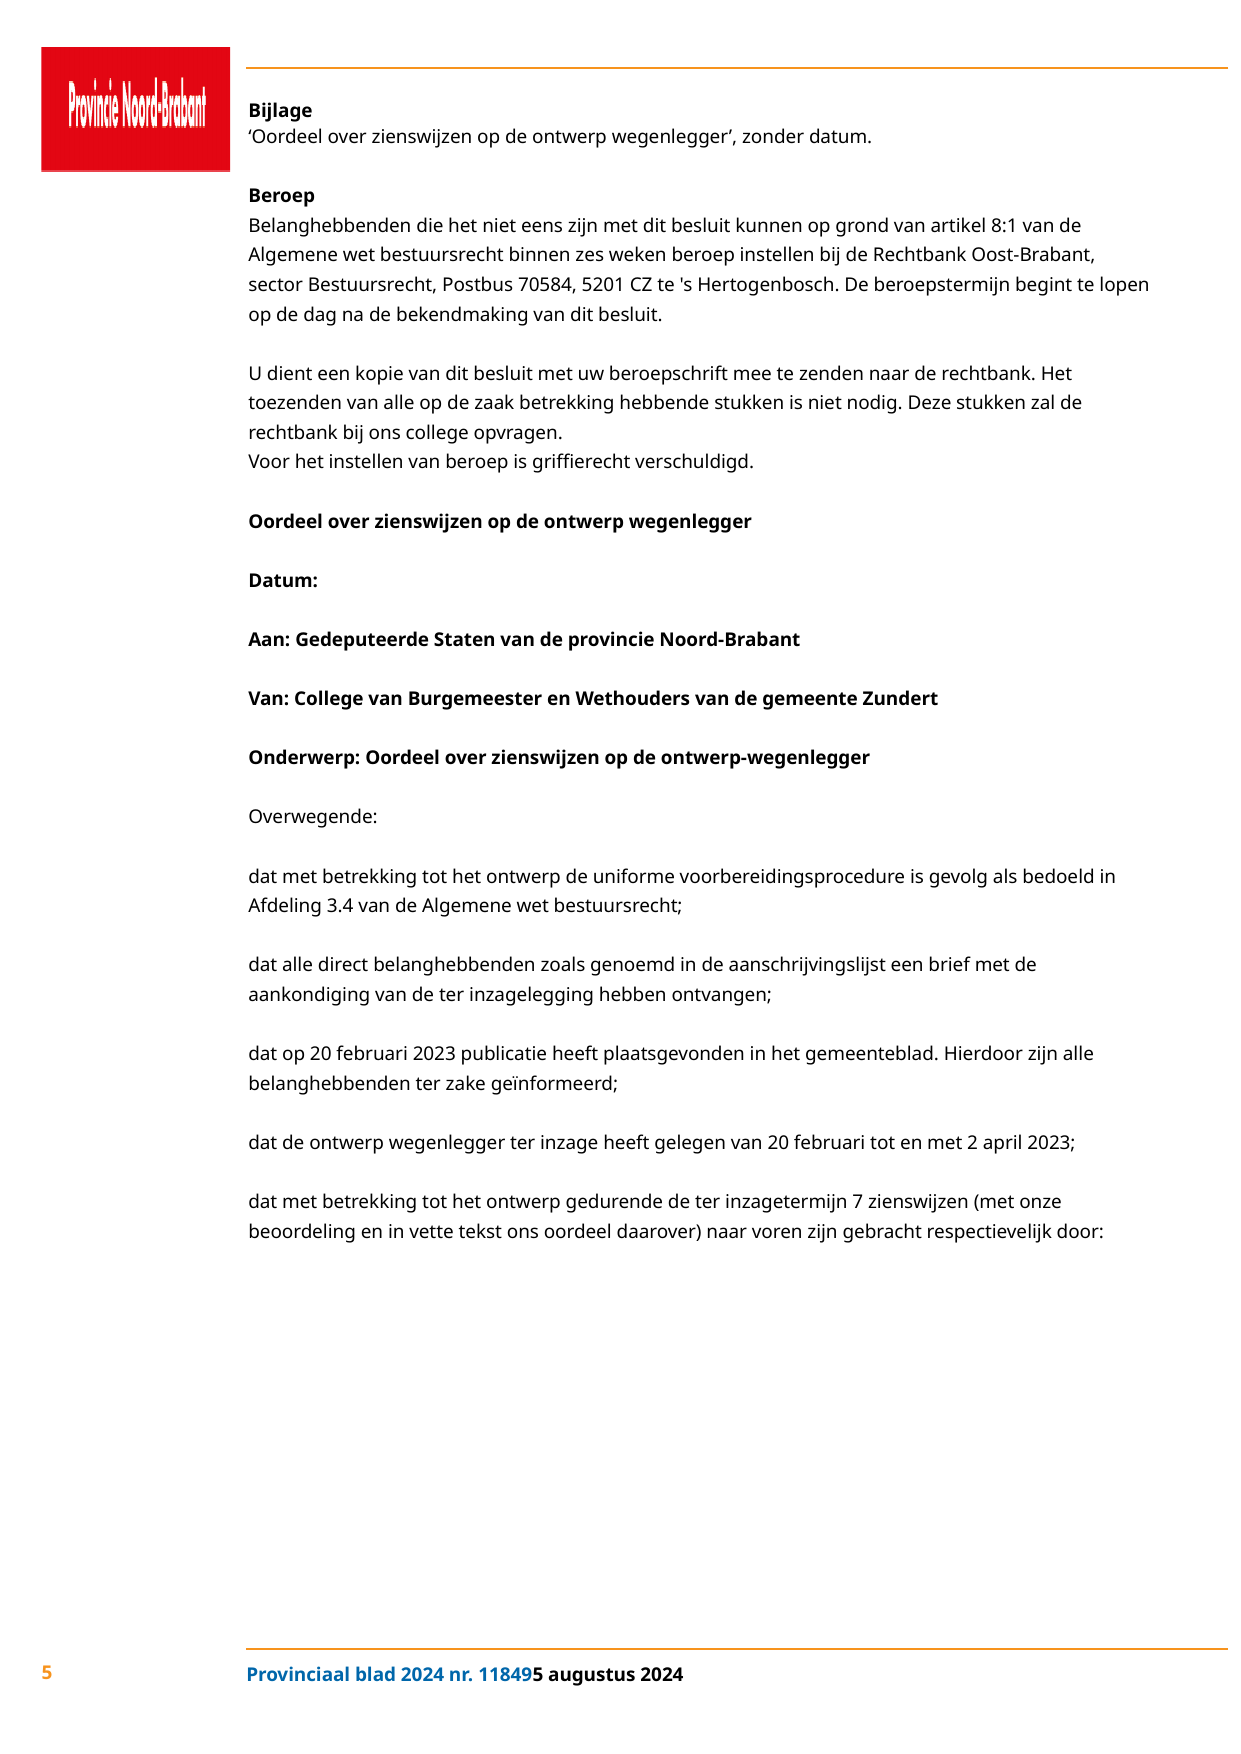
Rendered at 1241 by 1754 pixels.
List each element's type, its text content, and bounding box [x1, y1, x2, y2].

text Van: College van Burgemeester en Wethouders van de gemeente Zundert [248, 685, 1152, 711]
text Onderwerp: Oordeel over zienswijzen op de ontwerp-wegenlegger [248, 744, 1152, 770]
picture [41, 47, 231, 172]
text Voor het instellen van beroep is griffierecht verschuldigd. [248, 449, 1152, 474]
text dat met betrekking tot het ontwerp gedurende de ter inzagetermijn 7 zienswijzen (met onze beoordeling en in vette tekst ons oordeel daarover) naar voren zijn gebracht respectievelijk door: [248, 1188, 1152, 1244]
text dat op 20 februari 2023 publicatie heeft plaatsgevonden in het gemeenteblad. Hierdoor zijn alle belanghebbenden ter zake geïnformeerd; [248, 1040, 1152, 1096]
text Bijlage [248, 95, 1152, 123]
text Datum: [248, 567, 1152, 593]
text Aan: Gedeputeerde Staten van de provincie Noord-Brabant [248, 626, 1152, 652]
text Belanghebbenden die het niet eens zijn met dit besluit kunnen op grond van artikel 8:1 van de Algemene wet bestuursrecht binnen zes weken beroep instellen bij de Rechtbank Oost-Brabant, sector Bestuursrecht, Postbus 70584, 5201 CZ te 's Hertogenbosch. De beroepstermijn begint te lopen op de dag na de bekendmaking van dit besluit. [248, 212, 1152, 327]
text Overwegende: [248, 804, 1152, 829]
text Beroep [248, 182, 1152, 208]
text dat alle direct belanghebbenden zoals genoemd in de aanschrijvingslijst een brief met de aankondiging van de ter inzagelegging hebben ontvangen; [248, 952, 1152, 1007]
text dat met betrekking tot het ontwerp de uniforme voorbereidingsprocedure is gevolg als bedoeld in Afdeling 3.4 van de Algemene wet bestuursrecht; [248, 863, 1152, 918]
text Oordeel over zienswijzen op de ontwerp wegenlegger [248, 508, 1152, 534]
text U dient een kopie van dit besluit met uw beroepschrift mee te zenden naar de rechtbank. Het toezenden van alle op de zaak betrekking hebbende stukken is niet nodig. Deze stukken zal de rechtbank bij ons college opvragen. [248, 360, 1152, 445]
text ‘Oordeel over zienswijzen op de ontwerp wegenlegger’, zonder datum. [248, 123, 1152, 149]
text dat de ontwerp wegenlegger ter inzage heeft gelegen van 20 februari tot en met 2 april 2023; [248, 1129, 1152, 1155]
